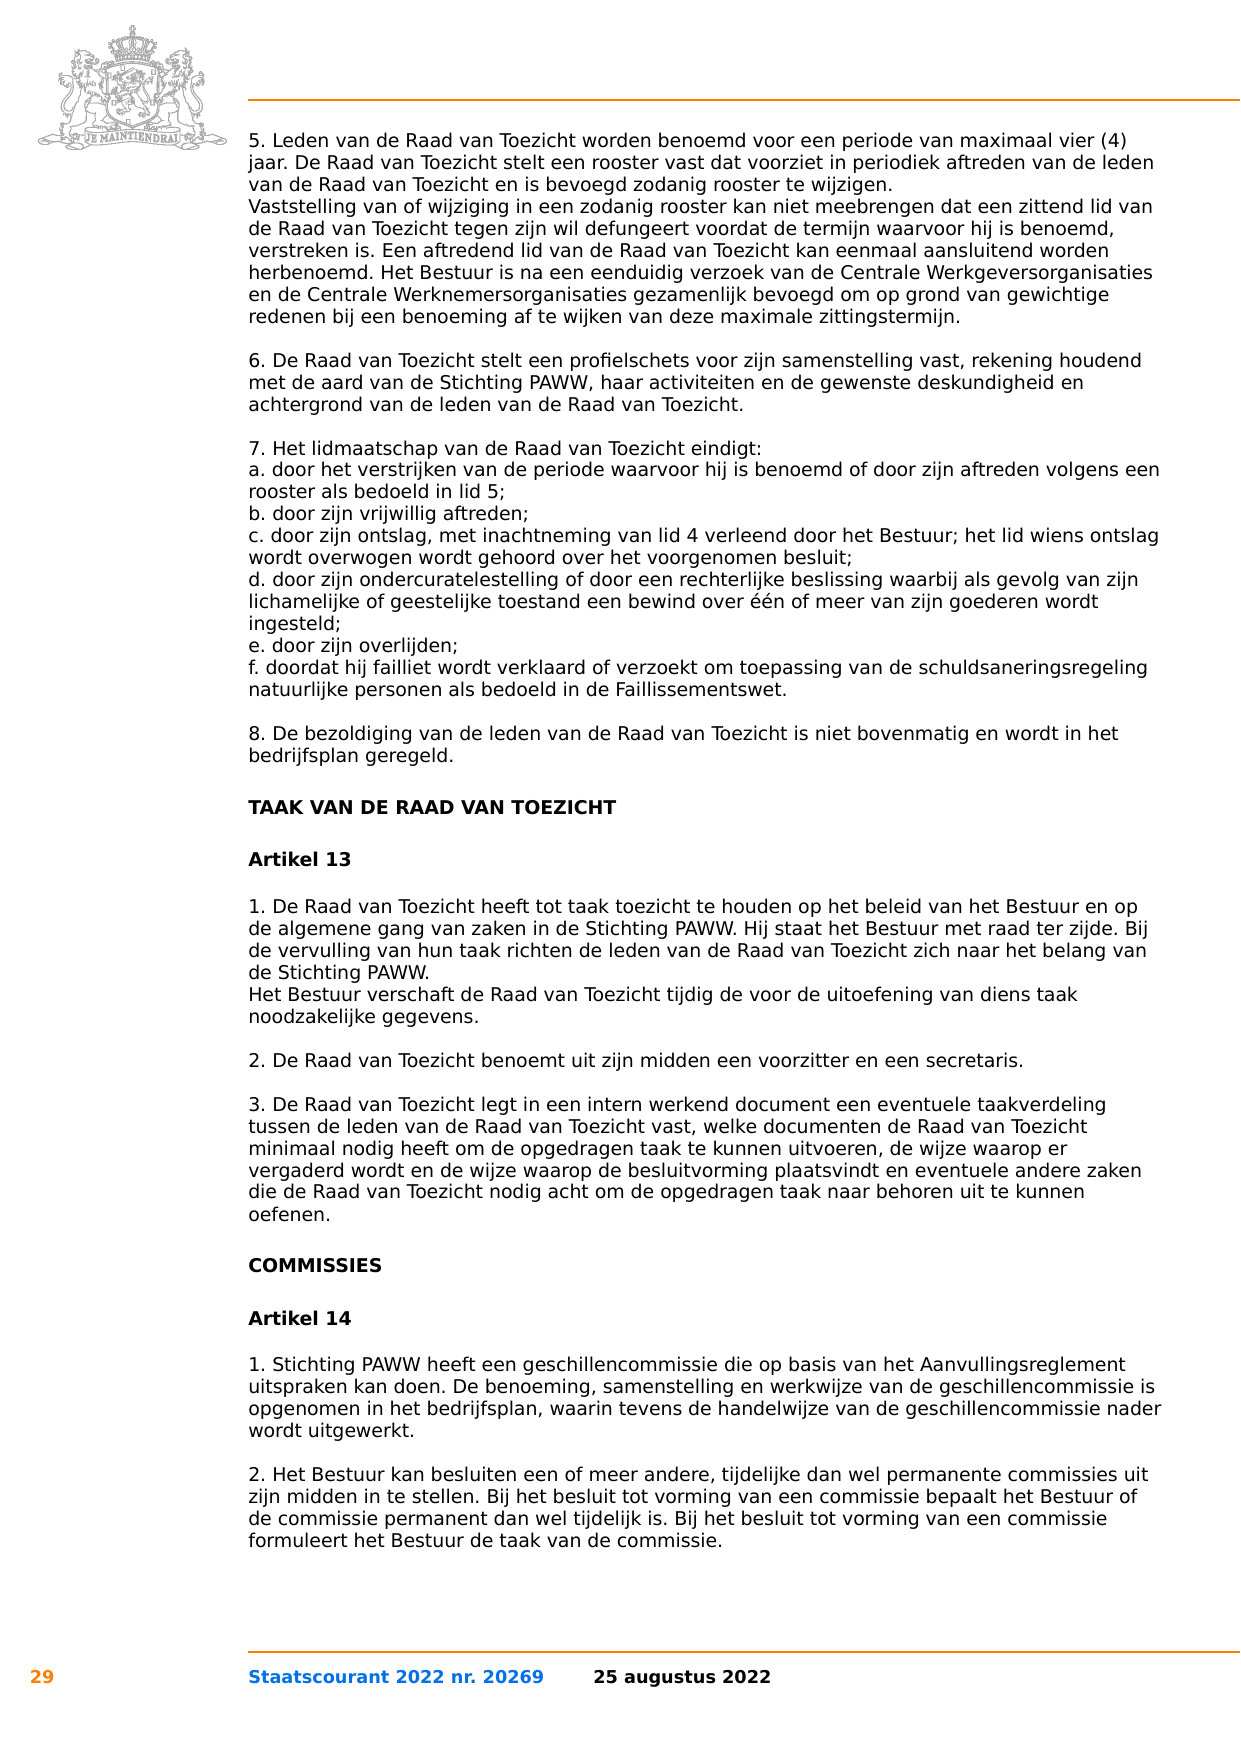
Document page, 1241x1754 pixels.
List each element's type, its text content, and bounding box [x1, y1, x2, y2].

text 6. De Raad van Toezicht stelt een profielschets voor zijn samenstelling vast, rekening houdend met de aard van de Stichting PAWW, haar activiteiten en de gewenste deskundigheid en achtergrond van de leden van de Raad van Toezicht. [248, 349, 1163, 416]
text a. door het verstrijken van de periode waarvoor hij is benoemd of door zijn aftreden volgens een rooster als bedoeld in lid 5; [248, 459, 1163, 503]
picture [38, 25, 227, 150]
text c. door zijn ontslag, met inachtneming van lid 4 verleend door het Bestuur; het lid wiens ontslag wordt overwogen wordt gehoord over het voorgenomen besluit; [248, 525, 1163, 569]
text 3. De Raad van Toezicht legt in een intern werkend document een eventuele taakverdeling tussen de leden van de Raad van Toezicht vast, welke documenten de Raad van Toezicht minimaal nodig heeft om de opgedragen taak te kunnen uitvoeren, de wijze waarop er vergaderd wordt en de wijze waarop de besluitvorming plaatsvindt en eventuele andere zaken die de Raad van Toezicht nodig acht om de opgedragen taak naar behoren uit te kunnen oefenen. [248, 1093, 1163, 1225]
text e. door zijn overlijden; [248, 635, 1163, 657]
text b. door zijn vrijwillig aftreden; [248, 503, 1163, 525]
subtitle Artikel 14 [248, 1307, 1163, 1329]
text 7. Het lidmaatschap van de Raad van Toezicht eindigt: [248, 437, 1163, 459]
text f. doordat hij failliet wordt verklaard of verzoekt om toepassing van de schuldsaneringsregeling natuurlijke personen als bedoeld in de Faillissementswet. [248, 657, 1163, 701]
text 2. De Raad van Toezicht benoemt uit zijn midden een voorzitter en een secretaris. [248, 1050, 1163, 1072]
subtitle Artikel 13 [248, 849, 1163, 871]
subtitle COMMISSIES [248, 1255, 1163, 1277]
subtitle TAAK VAN DE RAAD VAN TOEZICHT [248, 797, 1163, 819]
text 5. Leden van de Raad van Toezicht worden benoemd voor een periode van maximaal vier (4) jaar. De Raad van Toezicht stelt een rooster vast dat voorziet in periodiek aftreden van de leden van de Raad van Toezicht en is bevoegd zodanig rooster te wijzigen. [248, 130, 1163, 196]
text d. door zijn ondercuratelestelling of door een rechterlijke beslissing waarbij als gevolg van zijn lichamelijke of geestelijke toestand een bewind over één of meer van zijn goederen wordt ingesteld; [248, 569, 1163, 635]
text 1. De Raad van Toezicht heeft tot taak toezicht te houden op het beleid van het Bestuur en op de algemene gang van zaken in de Stichting PAWW. Hij staat het Bestuur met raad ter zijde. Bij de vervulling van hun taak richten de leden van de Raad van Toezicht zich naar het belang van de Stichting PAWW. [248, 896, 1163, 984]
text 1. Stichting PAWW heeft een geschillencommissie die op basis van het Aanvullingsreglement uitspraken kan doen. De benoeming, samenstelling en werkwijze van de geschillencommissie is opgenomen in het bedrijfsplan, waarin tevens de handelwijze van de geschillencommissie nader wordt uitgewerkt. [248, 1354, 1163, 1442]
text Vaststelling van of wijziging in een zodanig rooster kan niet meebrengen dat een zittend lid van de Raad van Toezicht tegen zijn wil defungeert voordat de termijn waarvoor hij is benoemd, verstreken is. Een aftredend lid van de Raad van Toezicht kan eenmaal aansluitend worden herbenoemd. Het Bestuur is na een eenduidig verzoek van de Centrale Werkgeversorganisaties en de Centrale Werknemersorganisaties gezamenlijk bevoegd om op grond van gewichtige redenen bij een benoeming af te wijken van deze maximale zittingstermijn. [248, 196, 1163, 328]
text Het Bestuur verschaft de Raad van Toezicht tijdig de voor de uitoefening van diens taak noodzakelijke gegevens. [248, 984, 1163, 1028]
text 8. De bezoldiging van de leden van de Raad van Toezicht is niet bovenmatig en wordt in het bedrijfsplan geregeld. [248, 723, 1163, 767]
text 2. Het Bestuur kan besluiten een of meer andere, tijdelijke dan wel permanente commissies uit zijn midden in te stellen. Bij het besluit tot vorming van een commissie bepaalt het Bestuur of de commissie permanent dan wel tijdelijk is. Bij het besluit tot vorming van een commissie formuleert het Bestuur de taak van de commissie. [248, 1464, 1163, 1552]
